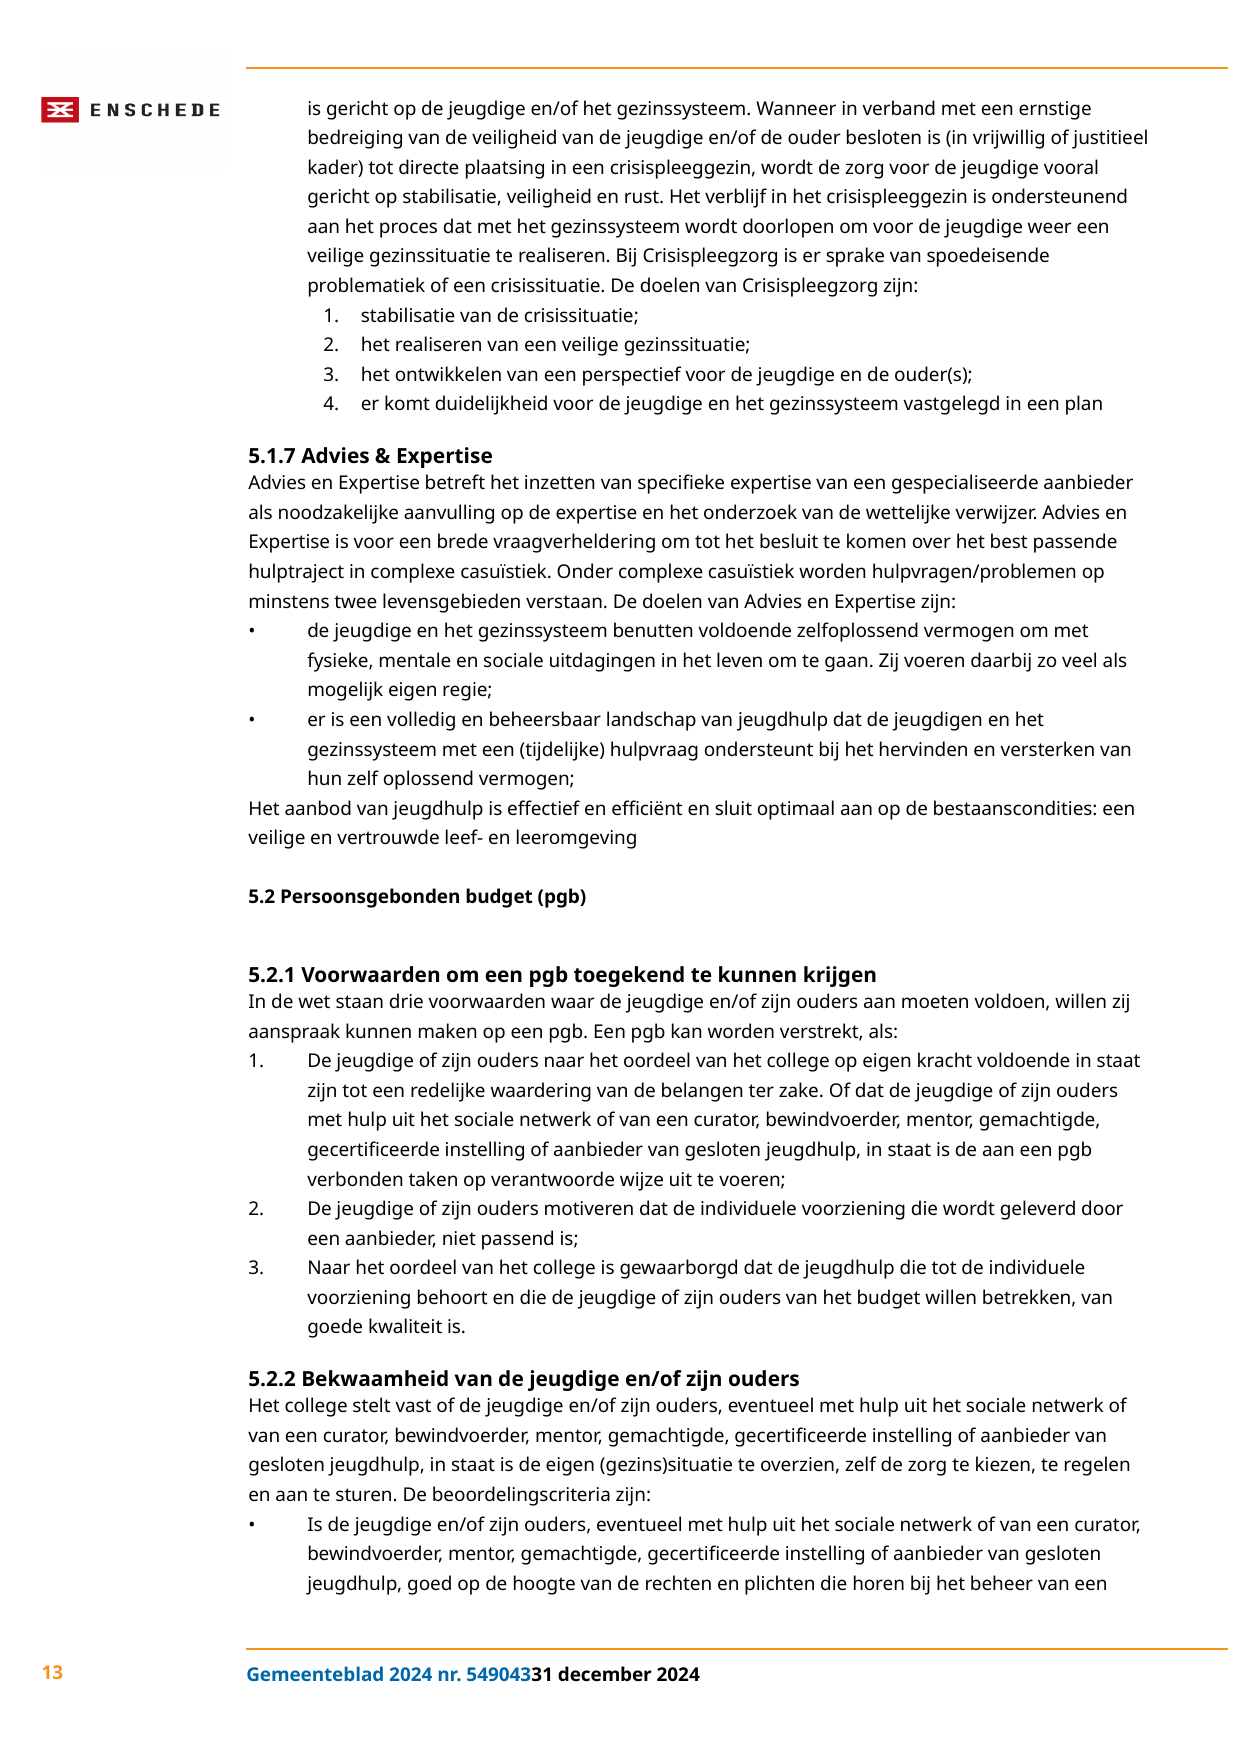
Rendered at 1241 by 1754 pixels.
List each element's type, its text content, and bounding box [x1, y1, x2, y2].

list er is een volledig en beheersbaar landschap van jeugdhulp dat de jeugdigen en het gezinssysteem met een (tijdelijke) hulpvraag ondersteunt bij het hervinden en versterken van hun zelf oplossend vermogen; [248, 706, 1152, 791]
list De jeugdige of zijn ouders naar het oordeel van het college op eigen kracht voldoende in staat zijn tot een redelijke waardering van de belangen ter zake. Of dat de jeugdige of zijn ouders met hulp uit het sociale netwerk of van een curator, bewindvoerder, mentor, gemachtigde, gecertificeerde instelling of aanbieder van gesloten jeugdhulp, in staat is de aan een pgb verbonden taken op verantwoorde wijze uit te voeren; [248, 1047, 1152, 1191]
list de jeugdige en het gezinssysteem benutten voldoende zelfoplossend vermogen om met fysieke, mentale en sociale uitdagingen in het leven om te gaan. Zij voeren daarbij zo veel als mogelijk eigen regie; [248, 617, 1152, 702]
text Advies en Expertise betreft het inzetten van specifieke expertise van een gespecialiseerde aanbieder als noodzakelijke aanvulling op de expertise en het onderzoek van de wettelijke verwijzer. Advies en Expertise is voor een brede vraagverheldering om tot het besluit te komen over het best passende hulptraject in complexe casuïstiek. Onder complexe casuïstiek worden hulpvragen/problemen op minstens twee levensgebieden verstaan. De doelen van Advies en Expertise zijn: [248, 469, 1152, 613]
text Het aanbod van jeugdhulp is effectief en efficiënt en sluit optimaal aan op de bestaanscondities: een veilige en vertrouwde leef- en leeromgeving [248, 795, 1152, 850]
list Naar het oordeel van het college is gewaarborgd dat de jeugdhulp die tot de individuele voorziening behoort en die de jeugdige of zijn ouders van het budget willen betrekken, van goede kwaliteit is. [248, 1254, 1152, 1339]
list stabilisatie van de crisissituatie; [323, 302, 1152, 328]
text Het college stelt vast of de jeugdige en/of zijn ouders, eventueel met hulp uit het sociale netwerk of van een curator, bewindvoerder, mentor, gemachtigde, gecertificeerde instelling of aanbieder van gesloten jeugdhulp, in staat is de eigen (gezins)situatie te overzien, zelf de zorg te kiezen, te regelen en aan te sturen. De beoordelingscriteria zijn: [248, 1392, 1152, 1507]
list er komt duidelijkheid voor de jeugdige en het gezinssysteem vastgelegd in een plan [323, 391, 1152, 416]
picture [41, 47, 231, 172]
text 5.1.7 Advies & Expertise [248, 441, 1152, 469]
text 5.2 Persoonsgebonden budget (pgb) [248, 884, 1152, 909]
text 5.2.1 Voorwaarden om een pgb toegekend te kunnen krijgen [248, 960, 1152, 988]
text 5.2.2 Bekwaamheid van de jeugdige en/of zijn ouders [248, 1364, 1152, 1392]
list De jeugdige of zijn ouders motiveren dat de individuele voorziening die wordt geleverd door een aanbieder, niet passend is; [248, 1195, 1152, 1251]
list het ontwikkelen van een perspectief voor de jeugdige en de ouder(s); [323, 361, 1152, 387]
list is gericht op de jeugdige en/of het gezinssysteem. Wanneer in verband met een ernstige bedreiging van de veiligheid van de jeugdige en/of de ouder besloten is (in vrijwillig of justitieel kader) tot directe plaatsing in een crisispleeggezin, wordt de zorg voor de jeugdige vooral gericht op stabilisatie, veiligheid en rust. Het verblijf in het crisispleeggezin is ondersteunend aan het proces dat met het gezinssysteem wordt doorlopen om voor de jeugdige weer een veilige gezinssituatie te realiseren. Bij Crisispleegzorg is er sprake van spoedeisende problematiek of een crisissituatie. De doelen van Crisispleegzorg zijn: [248, 95, 1152, 298]
list Is de jeugdige en/of zijn ouders, eventueel met hulp uit het sociale netwerk of van een curator, bewindvoerder, mentor, gemachtigde, gecertificeerde instelling of aanbieder van gesloten jeugdhulp, goed op de hoogte van de rechten en plichten die horen bij het beheer van een [248, 1511, 1152, 1596]
text In de wet staan drie voorwaarden waar de jeugdige en/of zijn ouders aan moeten voldoen, willen zij aanspraak kunnen maken op een pgb. Een pgb kan worden verstrekt, als: [248, 988, 1152, 1043]
list het realiseren van een veilige gezinssituatie; [323, 331, 1152, 357]
